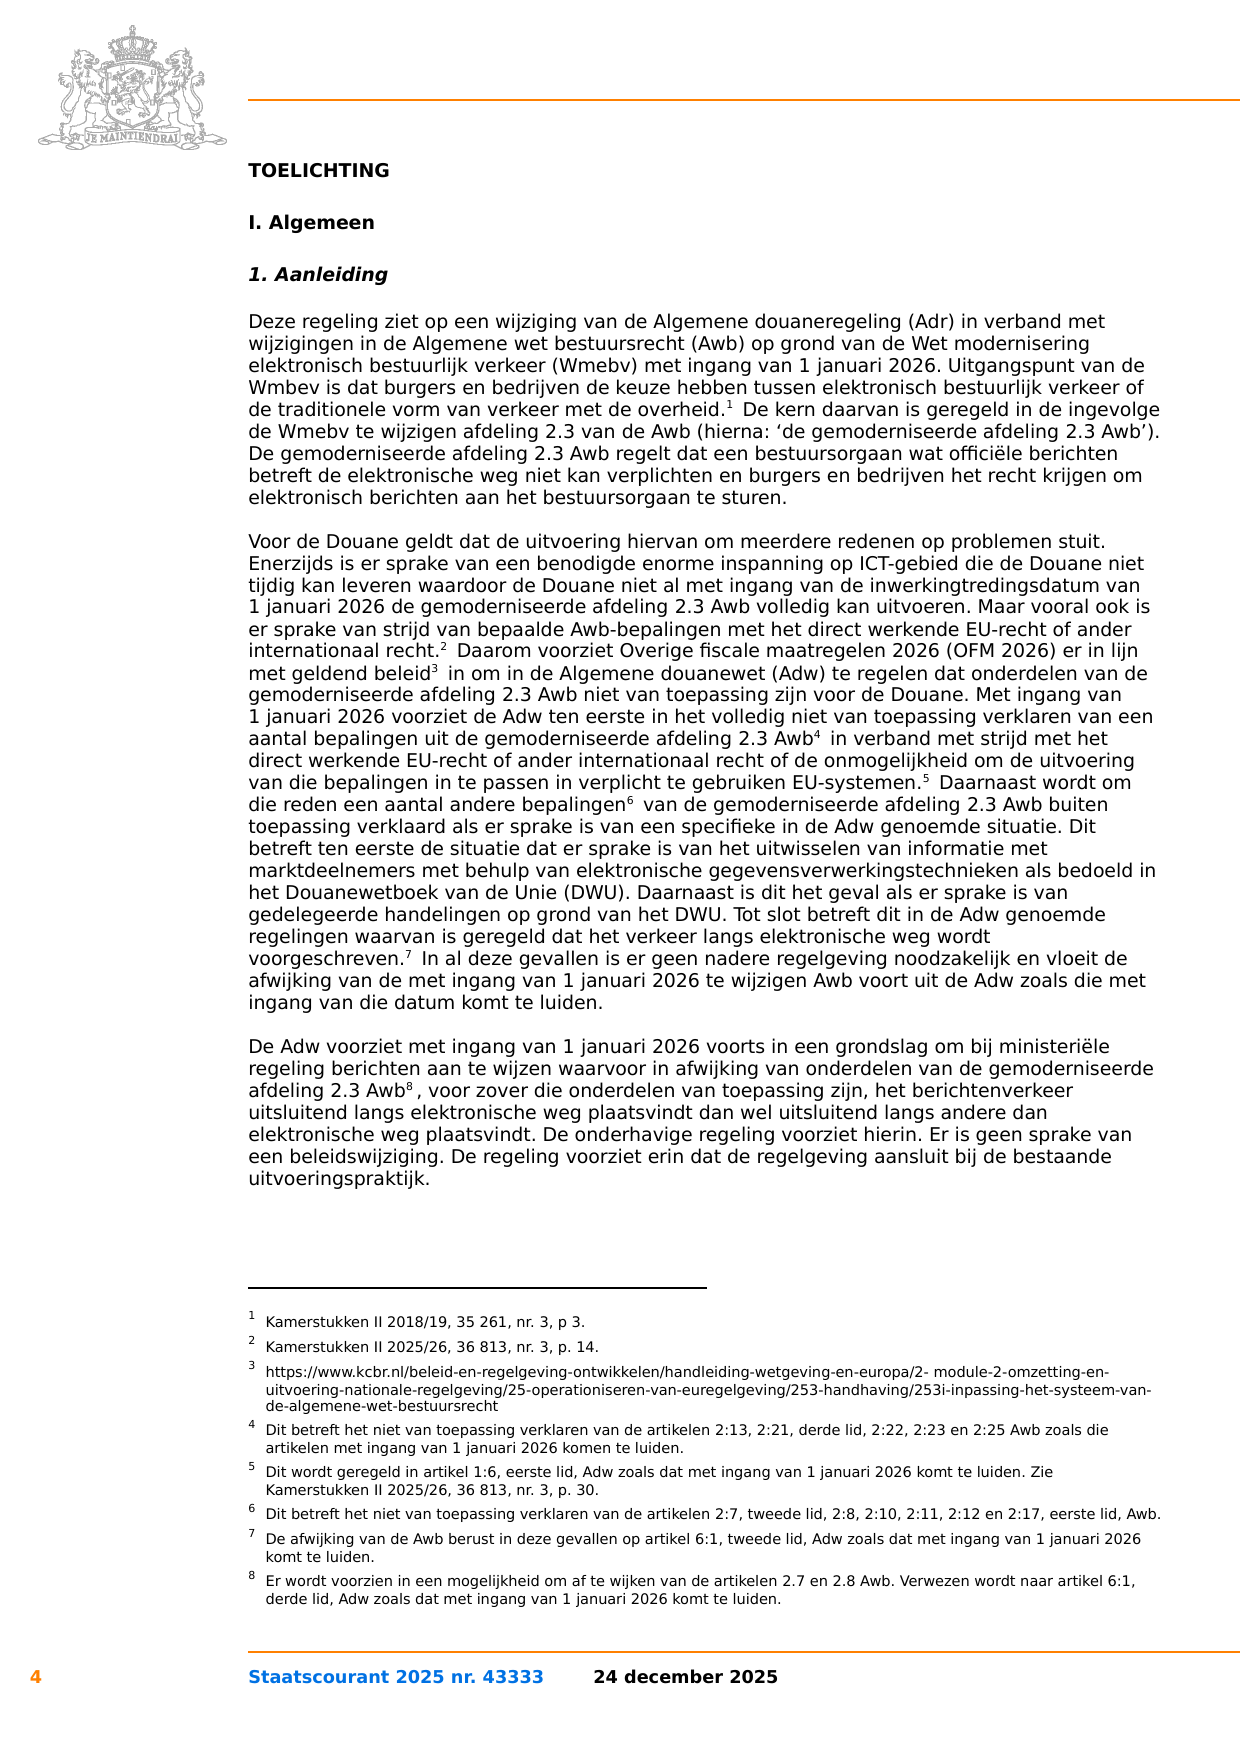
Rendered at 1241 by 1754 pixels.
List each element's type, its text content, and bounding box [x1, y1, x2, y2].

text Kamerstukken II 2018/19, 35 261, nr. 3, p 3. [248, 1309, 1163, 1332]
text De afwijking van de Awb berust in deze gevallen op artikel 6:1, tweede lid, Adw zoals dat met ingang van 1 januari 2026 komt te luiden. [248, 1527, 1163, 1566]
subtitle 1. Aanleiding [248, 264, 1163, 286]
text Dit betreft het niet van toepassing verklaren van de artikelen 2:7, tweede lid, 2:8, 2:10, 2:11, 2:12 en 2:17, eerste lid, Awb. [248, 1502, 1163, 1524]
text Er wordt voorzien in een mogelijkheid om af te wijken van de artikelen 2.7 en 2.8 Awb. Verwezen wordt naar artikel 6:1, derde lid, Adw zoals dat met ingang van 1 januari 2026 komt te luiden. [248, 1569, 1163, 1608]
text Kamerstukken II 2025/26, 36 813, nr. 3, p. 14. [248, 1334, 1163, 1357]
text Dit wordt geregeld in artikel 1:6, eerste lid, Adw zoals dat met ingang van 1 januari 2026 komt te luiden. Zie Kamerstukken II 2025/26, 36 813, nr. 3, p. 30. [248, 1460, 1163, 1499]
text Voor de Douane geldt dat de uitvoering hiervan om meerdere redenen op problemen stuit. Enerzijds is er sprake van een benodigde enorme inspanning op ICT-gebied die de Douane niet tijdig kan leveren waardoor de Douane niet al met ingang van de inwerkingtredingsdatum van 1 januari 2026 de gemoderniseerde afdeling 2.3 Awb volledig kan uitvoeren. Maar vooral ook is er sprake van strijd van bepaalde Awb-bepalingen met het direct werkende EU-recht of ander internationaal recht. Daarom voorziet Overige fiscale maatregelen 2026 (OFM 2026) er in lijn met geldend beleid in om in de Algemene douanewet (Adw) te regelen dat onderdelen van de gemoderniseerde afdeling 2.3 Awb niet van toepassing zijn voor de Douane. Met ingang van 1 januari 2026 voorziet de Adw ten eerste in het volledig niet van toepassing verklaren van een aantal bepalingen uit de gemoderniseerde afdeling 2.3 Awb in verband met strijd met het direct werkende EU-recht of ander internationaal recht of de onmogelijkheid om de uitvoering van die bepalingen in te passen in verplicht te gebruiken EU-systemen. Daarnaast wordt om die reden een aantal andere bepalingen van de gemoderniseerde afdeling 2.3 Awb buiten toepassing verklaard als er sprake is van een specifieke in de Adw genoemde situatie. Dit betreft ten eerste de situatie dat er sprake is van het uitwisselen van informatie met marktdeelnemers met behulp van elektronische gegevensverwerkingstechnieken als bedoeld in het Douanewetboek van de Unie (DWU). Daarnaast is dit het geval als er sprake is van gedelegeerde handelingen op grond van het DWU. Tot slot betreft dit in de Adw genoemde regelingen waarvan is geregeld dat het verkeer langs elektronische weg wordt voorgeschreven. In al deze gevallen is er geen nadere regelgeving noodzakelijk en vloeit de afwijking van de met ingang van 1 januari 2026 te wijzigen Awb voort uit de Adw zoals die met ingang van die datum komt te luiden. [248, 531, 1163, 1014]
text Dit betreft het niet van toepassing verklaren van de artikelen 2:13, 2:21, derde lid, 2:22, 2:23 en 2:25 Awb zoals die artikelen met ingang van 1 januari 2026 komen te luiden. [248, 1418, 1163, 1457]
subtitle I. Algemeen [248, 212, 1163, 234]
subtitle TOELICHTING [248, 160, 1163, 182]
text https://www.kcbr.nl/beleid-en-regelgeving-ontwikkelen/handleiding-wetgeving-en-europa/2- module-2-omzetting-en-uitvoering-nationale-regelgeving/25-operationiseren-van-euregelgeving/253-handhaving/253i-inpassing-het-systeem-van-de-algemene-wet-bestuursrecht [248, 1359, 1163, 1415]
text Deze regeling ziet op een wijziging van de Algemene douaneregeling (Adr) in verband met wijzigingen in de Algemene wet bestuursrecht (Awb) op grond van de Wet modernisering elektronisch bestuurlijk verkeer (Wmebv) met ingang van 1 januari 2026. Uitgangspunt van de Wmbev is dat burgers en bedrijven de keuze hebben tussen elektronisch bestuurlijk verkeer of de traditionele vorm van verkeer met de overheid. De kern daarvan is geregeld in de ingevolge de Wmebv te wijzigen afdeling 2.3 van de Awb (hierna: ‘de gemoderniseerde afdeling 2.3 Awb’). De gemoderniseerde afdeling 2.3 Awb regelt dat een bestuursorgaan wat officiële berichten betreft de elektronische weg niet kan verplichten en burgers en bedrijven het recht krijgen om elektronisch berichten aan het bestuursorgaan te sturen. [248, 311, 1163, 509]
text De Adw voorziet met ingang van 1 januari 2026 voorts in een grondslag om bij ministeriële regeling berichten aan te wijzen waarvoor in afwijking van onderdelen van de gemoderniseerde afdeling 2.3 Awb, voor zover die onderdelen van toepassing zijn, het berichtenverkeer uitsluitend langs elektronische weg plaatsvindt dan wel uitsluitend langs andere dan elektronische weg plaatsvindt. De onderhavige regeling voorziet hierin. Er is geen sprake van een beleidswijziging. De regeling voorziet erin dat de regelgeving aansluit bij de bestaande uitvoeringspraktijk. [248, 1036, 1163, 1190]
picture [38, 25, 227, 150]
